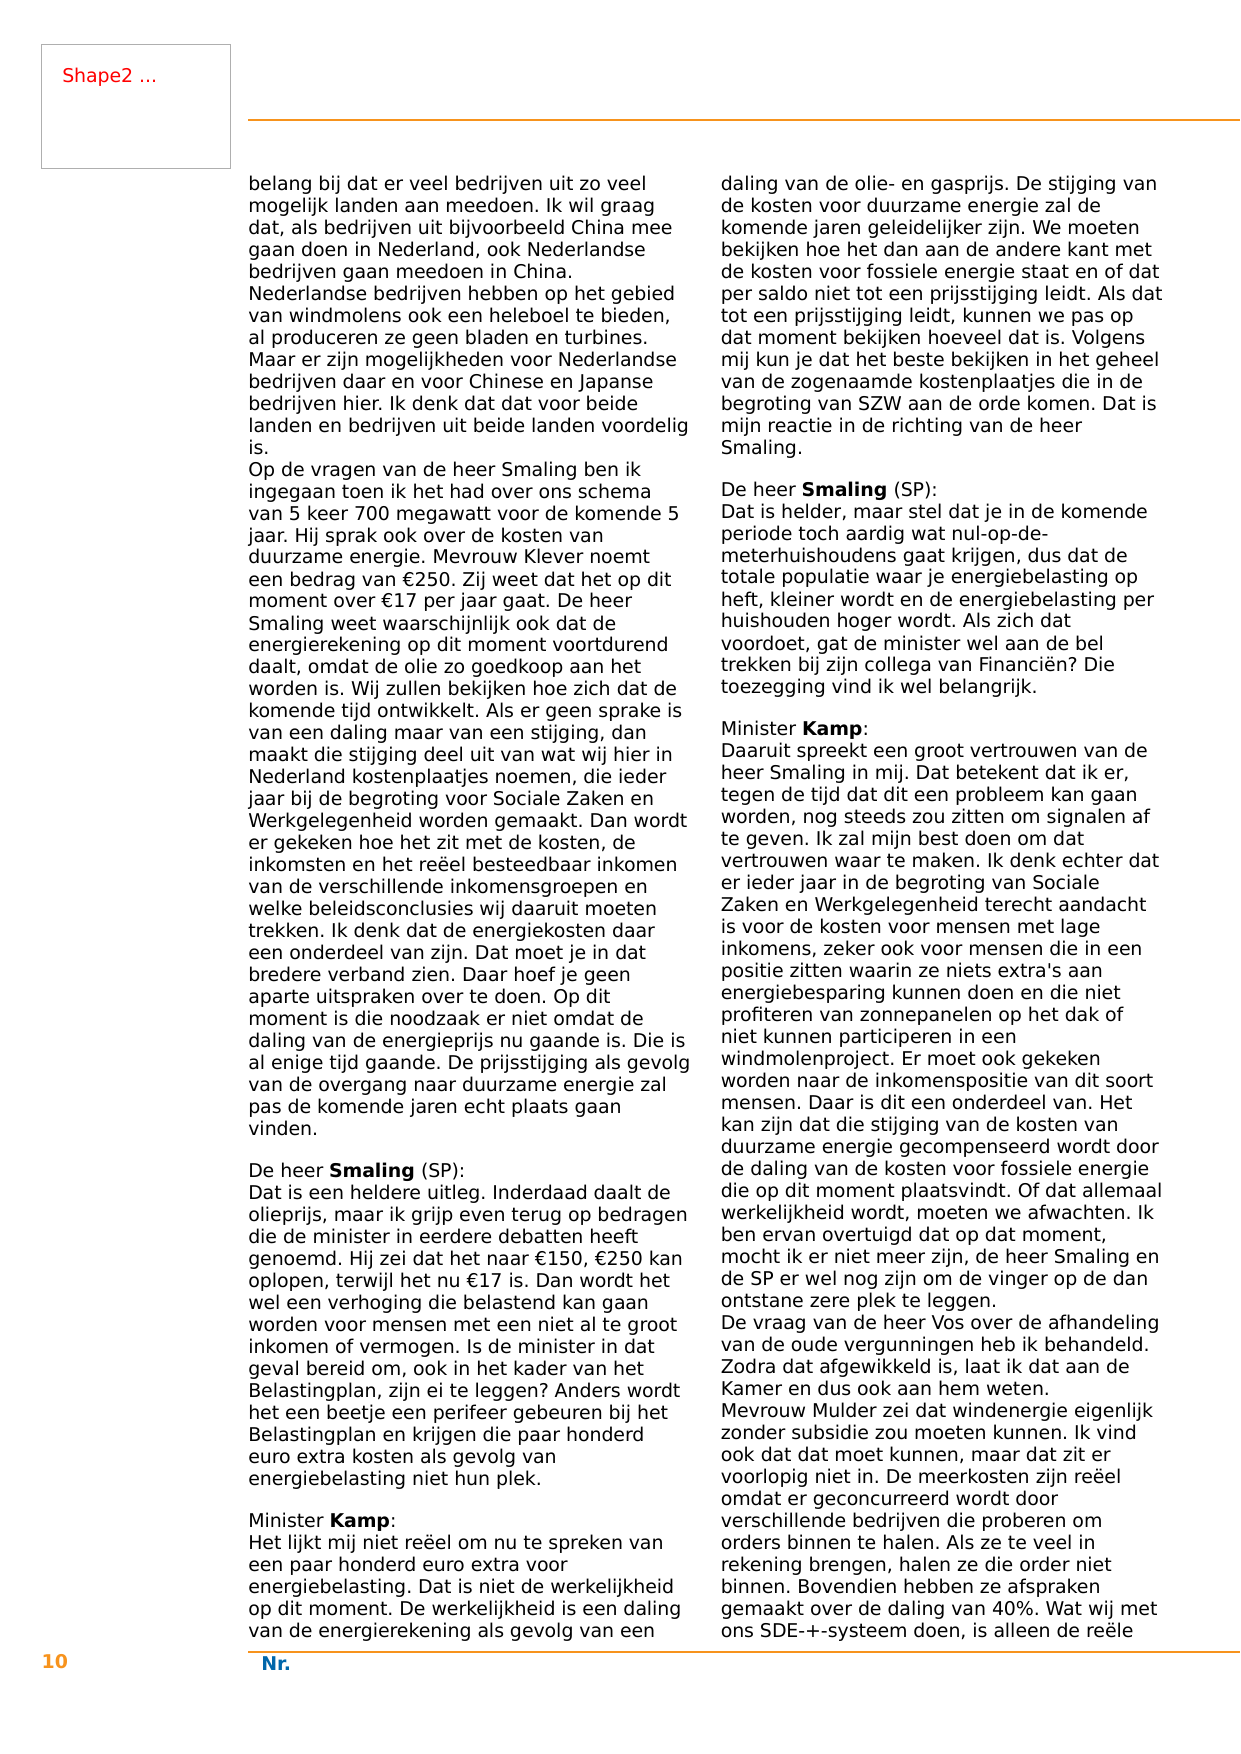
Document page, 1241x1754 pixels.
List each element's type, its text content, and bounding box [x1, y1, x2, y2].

text De vraag van de heer Vos over de afhandeling van de oude vergunningen heb ik behandeld. Zodra dat afgewikkeld is, laat ik dat aan de Kamer en dus ook aan hem weten. [721, 1312, 1163, 1400]
text Dat is helder, maar stel dat je in de komende periode toch aardig wat nul-op-de-meterhuishoudens gaat krijgen, dus dat de totale populatie waar je energiebelasting op heft, kleiner wordt en de energiebelasting per huishouden hoger wordt. Als zich dat voordoet, gat de minister wel aan de bel trekken bij zijn collega van Financiën? Die toezegging vind ik wel belangrijk. [721, 501, 1163, 698]
text daling van de olie- en gasprijs. De stijging van de kosten voor duurzame energie zal de komende jaren geleidelijker zijn. We moeten bekijken hoe het dan aan de andere kant met de kosten voor fossiele energie staat en of dat per saldo niet tot een prijsstijging leidt. Als dat tot een prijsstijging leidt, kunnen we pas op dat moment bekijken hoeveel dat is. Volgens mij kun je dat het beste bekijken in het geheel van de zogenaamde kostenplaatjes die in de begroting van SZW aan de orde komen. Dat is mijn reactie in de richting van de heer Smaling. [721, 173, 1163, 458]
text Dat is een heldere uitleg. Inderdaad daalt de olieprijs, maar ik grijp even terug op bedragen die de minister in eerdere debatten heeft genoemd. Hij zei dat het naar €150, €250 kan oplopen, terwijl het nu €17 is. Dan wordt het wel een verhoging die belastend kan gaan worden voor mensen met een niet al te groot inkomen of vermogen. Is de minister in dat geval bereid om, ook in het kader van het Belastingplan, zijn ei te leggen? Anders wordt het een beetje een perifeer gebeuren bij het Belastingplan en krijgen die paar honderd euro extra kosten als gevolg van energiebelasting niet hun plek. [248, 1182, 691, 1489]
text Mevrouw Mulder zei dat windenergie eigenlijk zonder subsidie zou moeten kunnen. Ik vind ook dat dat moet kunnen, maar dat zit er voorlopig niet in. De meerkosten zijn reëel omdat er geconcurreerd wordt door verschillende bedrijven die proberen om orders binnen te halen. Als ze te veel in rekening brengen, halen ze die order niet binnen. Bovendien hebben ze afspraken gemaakt over de daling van 40%. Wat wij met ons SDE-+-systeem doen, is alleen de reële [721, 1400, 1163, 1641]
text Daaruit spreekt een groot vertrouwen van de heer Smaling in mij. Dat betekent dat ik er, tegen de tijd dat dit een probleem kan gaan worden, nog steeds zou zitten om signalen af te geven. Ik zal mijn best doen om dat vertrouwen waar te maken. Ik denk echter dat er ieder jaar in de begroting van Sociale Zaken en Werkgelegenheid terecht aandacht is voor de kosten voor mensen met lage inkomens, zeker ook voor mensen die in een positie zitten waarin ze niets extra's aan energiebesparing kunnen doen en die niet profiteren van zonnepanelen op het dak of niet kunnen participeren in een windmolenproject. Er moet ook gekeken worden naar de inkomenspositie van dit soort mensen. Daar is dit een onderdeel van. Het kan zijn dat die stijging van de kosten van duurzame energie gecompenseerd wordt door de daling van de kosten voor fossiele energie die op dit moment plaatsvindt. Of dat allemaal werkelijkheid wordt, moeten we afwachten. Ik ben ervan overtuigd dat op dat moment, mocht ik er niet meer zijn, de heer Smaling en de SP er wel nog zijn om de vinger op de dan ontstane zere plek te leggen. [721, 740, 1163, 1312]
text De heer Smaling (SP): [248, 1160, 691, 1182]
text belang bij dat er veel bedrijven uit zo veel mogelijk landen aan meedoen. Ik wil graag dat, als bedrijven uit bijvoorbeeld China mee gaan doen in Nederland, ook Nederlandse bedrijven gaan meedoen in China. Nederlandse bedrijven hebben op het gebied van windmolens ook een heleboel te bieden, al produceren ze geen bladen en turbines. Maar er zijn mogelijkheden voor Nederlandse bedrijven daar en voor Chinese en Japanse bedrijven hier. Ik denk dat dat voor beide landen en bedrijven uit beide landen voordelig is. [248, 173, 691, 458]
text Op de vragen van de heer Smaling ben ik ingegaan toen ik het had over ons schema van 5 keer 700 megawatt voor de komende 5 jaar. Hij sprak ook over de kosten van duurzame energie. Mevrouw Klever noemt een bedrag van €250. Zij weet dat het op dit moment over €17 per jaar gaat. De heer Smaling weet waarschijnlijk ook dat de energierekening op dit moment voortdurend daalt, omdat de olie zo goedkoop aan het worden is. Wij zullen bekijken hoe zich dat de komende tijd ontwikkelt. Als er geen sprake is van een daling maar van een stijging, dan maakt die stijging deel uit van wat wij hier in Nederland kostenplaatjes noemen, die ieder jaar bij de begroting voor Sociale Zaken en Werkgelegenheid worden gemaakt. Dan wordt er gekeken hoe het zit met de kosten, de inkomsten en het reëel besteedbaar inkomen van de verschillende inkomensgroepen en welke beleidsconclusies wij daaruit moeten trekken. Ik denk dat de energiekosten daar een onderdeel van zijn. Dat moet je in dat bredere verband zien. Daar hoef je geen aparte uitspraken over te doen. Op dit moment is die noodzaak er niet omdat de daling van de energieprijs nu gaande is. Die is al enige tijd gaande. De prijsstijging als gevolg van de overgang naar duurzame energie zal pas de komende jaren echt plaats gaan vinden. [248, 458, 691, 1140]
text Minister Kamp: [248, 1509, 691, 1532]
text Het lijkt mij niet reëel om nu te spreken van een paar honderd euro extra voor energiebelasting. Dat is niet de werkelijkheid op dit moment. De werkelijkheid is een daling van de energierekening als gevolg van een [248, 1532, 691, 1641]
text Minister Kamp: [721, 718, 1163, 740]
text De heer Smaling (SP): [721, 478, 1163, 501]
